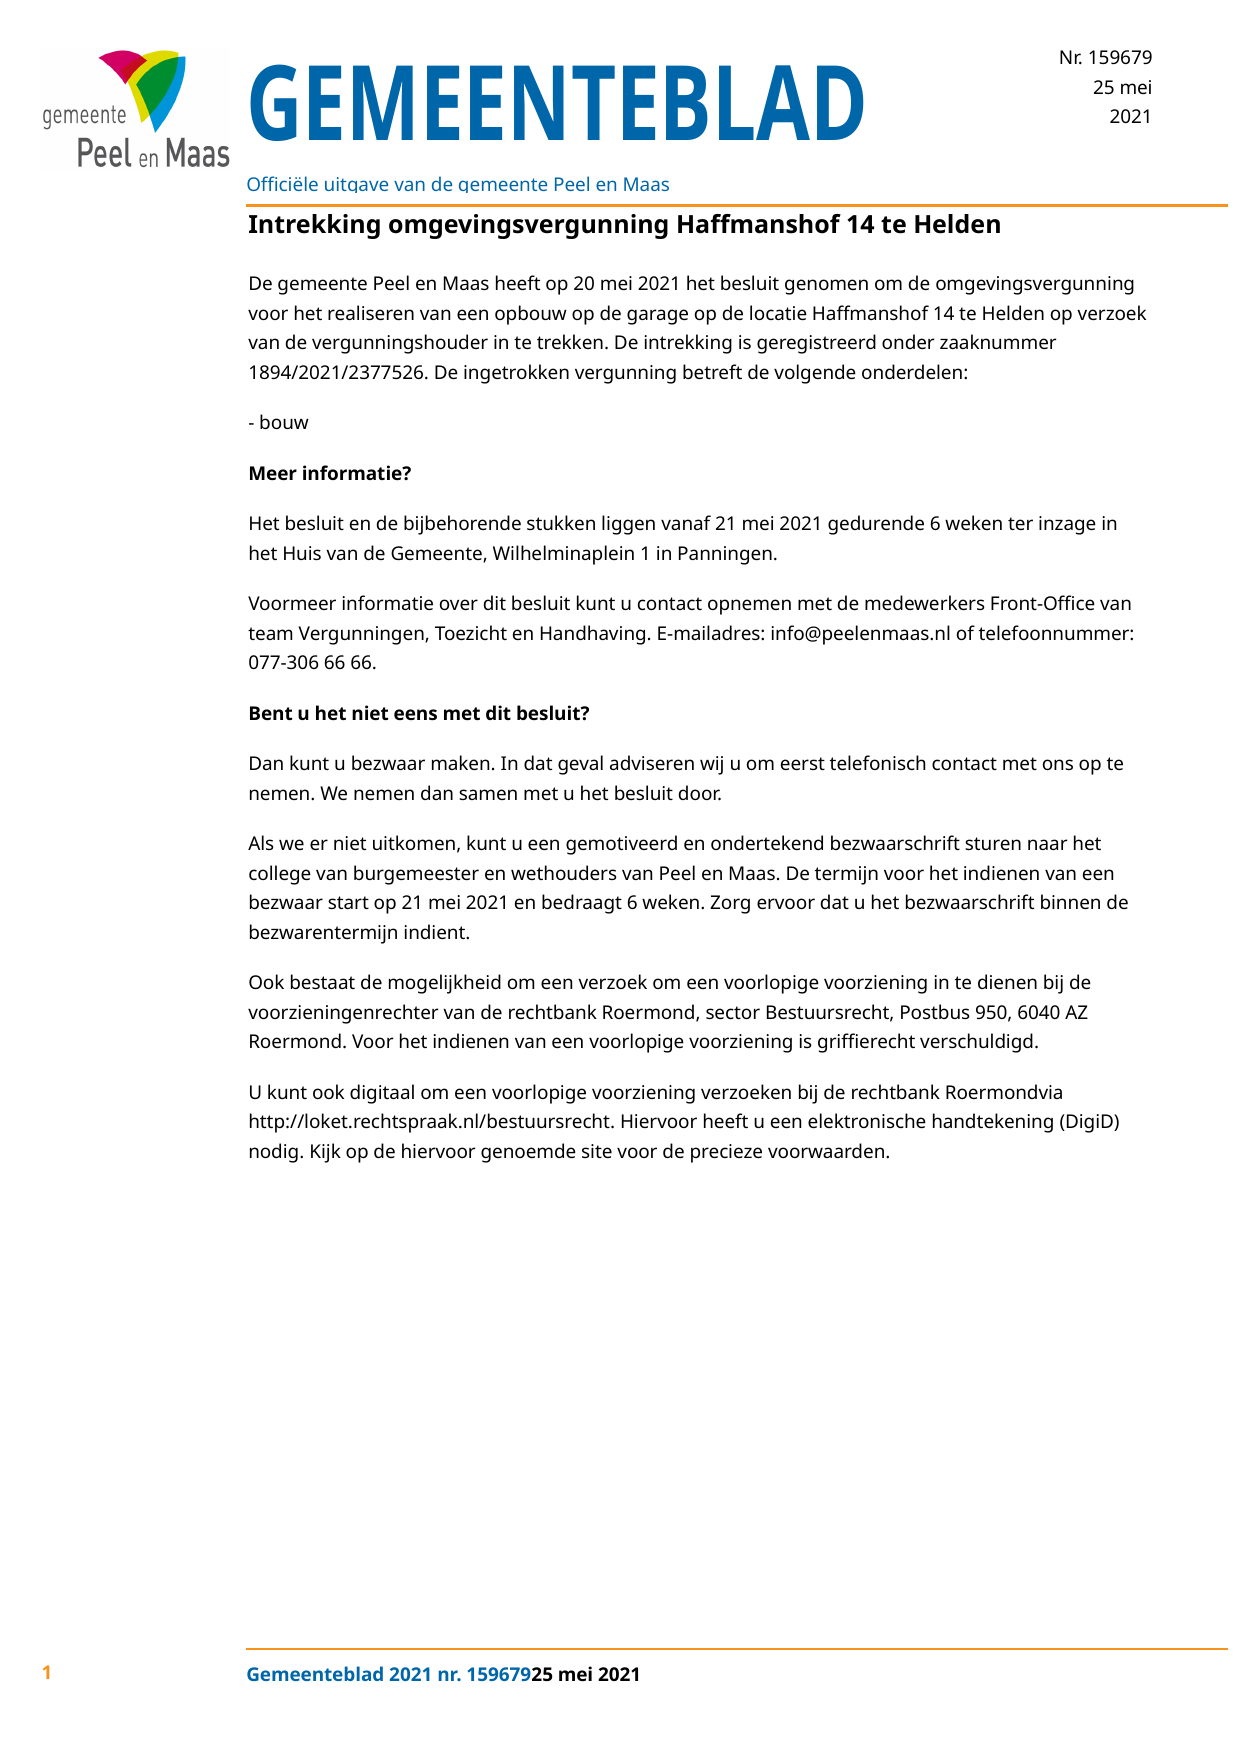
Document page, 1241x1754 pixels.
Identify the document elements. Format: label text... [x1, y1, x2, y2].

text - bouw [248, 409, 1152, 435]
text Intrekking omgevingsvergunning Haffmanshof 14 te Helden [248, 207, 1152, 241]
text Bent u het niet eens met dit besluit? [248, 700, 1152, 726]
text U kunt ook digitaal om een voorlopige voorziening verzoeken bij de rechtbank Roermondvia http://loket.rechtspraak.nl/bestuursrecht. Hiervoor heeft u een elektronische handtekening (DigiD) nodig. Kijk op de hiervoor genoemde site voor de precieze voorwaarden. [248, 1079, 1152, 1164]
text Als we er niet uitkomen, kunt u een gemotiveerd en ondertekend bezwaarschrift sturen naar het college van burgemeester en wethouders van Peel en Maas. De termijn voor het indienen van een bezwaar start op 21 mei 2021 en bedraagt 6 weken. Zorg ervoor dat u het bezwaarschrift binnen de bezwarentermijn indient. [248, 830, 1152, 945]
text Het besluit en de bijbehorende stukken liggen vanaf 21 mei 2021 gedurende 6 weken ter inzage in het Huis van de Gemeente, Wilhelminaplein 1 in Panningen. [248, 510, 1152, 566]
text Dan kunt u bezwaar maken. In dat geval adviseren wij u om eerst telefonisch contact met ons op te nemen. We nemen dan samen met u het besluit door. [248, 750, 1152, 806]
picture [41, 47, 231, 172]
text Ook bestaat de mogelijkheid om een verzoek om een voorlopige voorziening in te dienen bij de voorzieningenrechter van de rechtbank Roermond, sector Bestuursrecht, Postbus 950, 6040 AZ Roermond. Voor het indienen van een voorlopige voorziening is griffierecht verschuldigd. [248, 969, 1152, 1054]
text Meer informatie? [248, 460, 1152, 486]
text Voormeer informatie over dit besluit kunt u contact opnemen met de medewerkers Front-Office van team Vergunningen, Toezicht en Handhaving. E-mailadres: info@peelenmaas.nl of telefoonnummer: 077-306 66 66. [248, 590, 1152, 675]
text De gemeente Peel en Maas heeft op 20 mei 2021 het besluit genomen om de omgevingsvergunning voor het realiseren van een opbouw op de garage op de locatie Haffmanshof 14 te Helden op verzoek van de vergunningshouder in te trekken. De intrekking is geregistreerd onder zaaknummer 1894/2021/2377526. De ingetrokken vergunning betreft de volgende onderdelen: [248, 270, 1152, 385]
